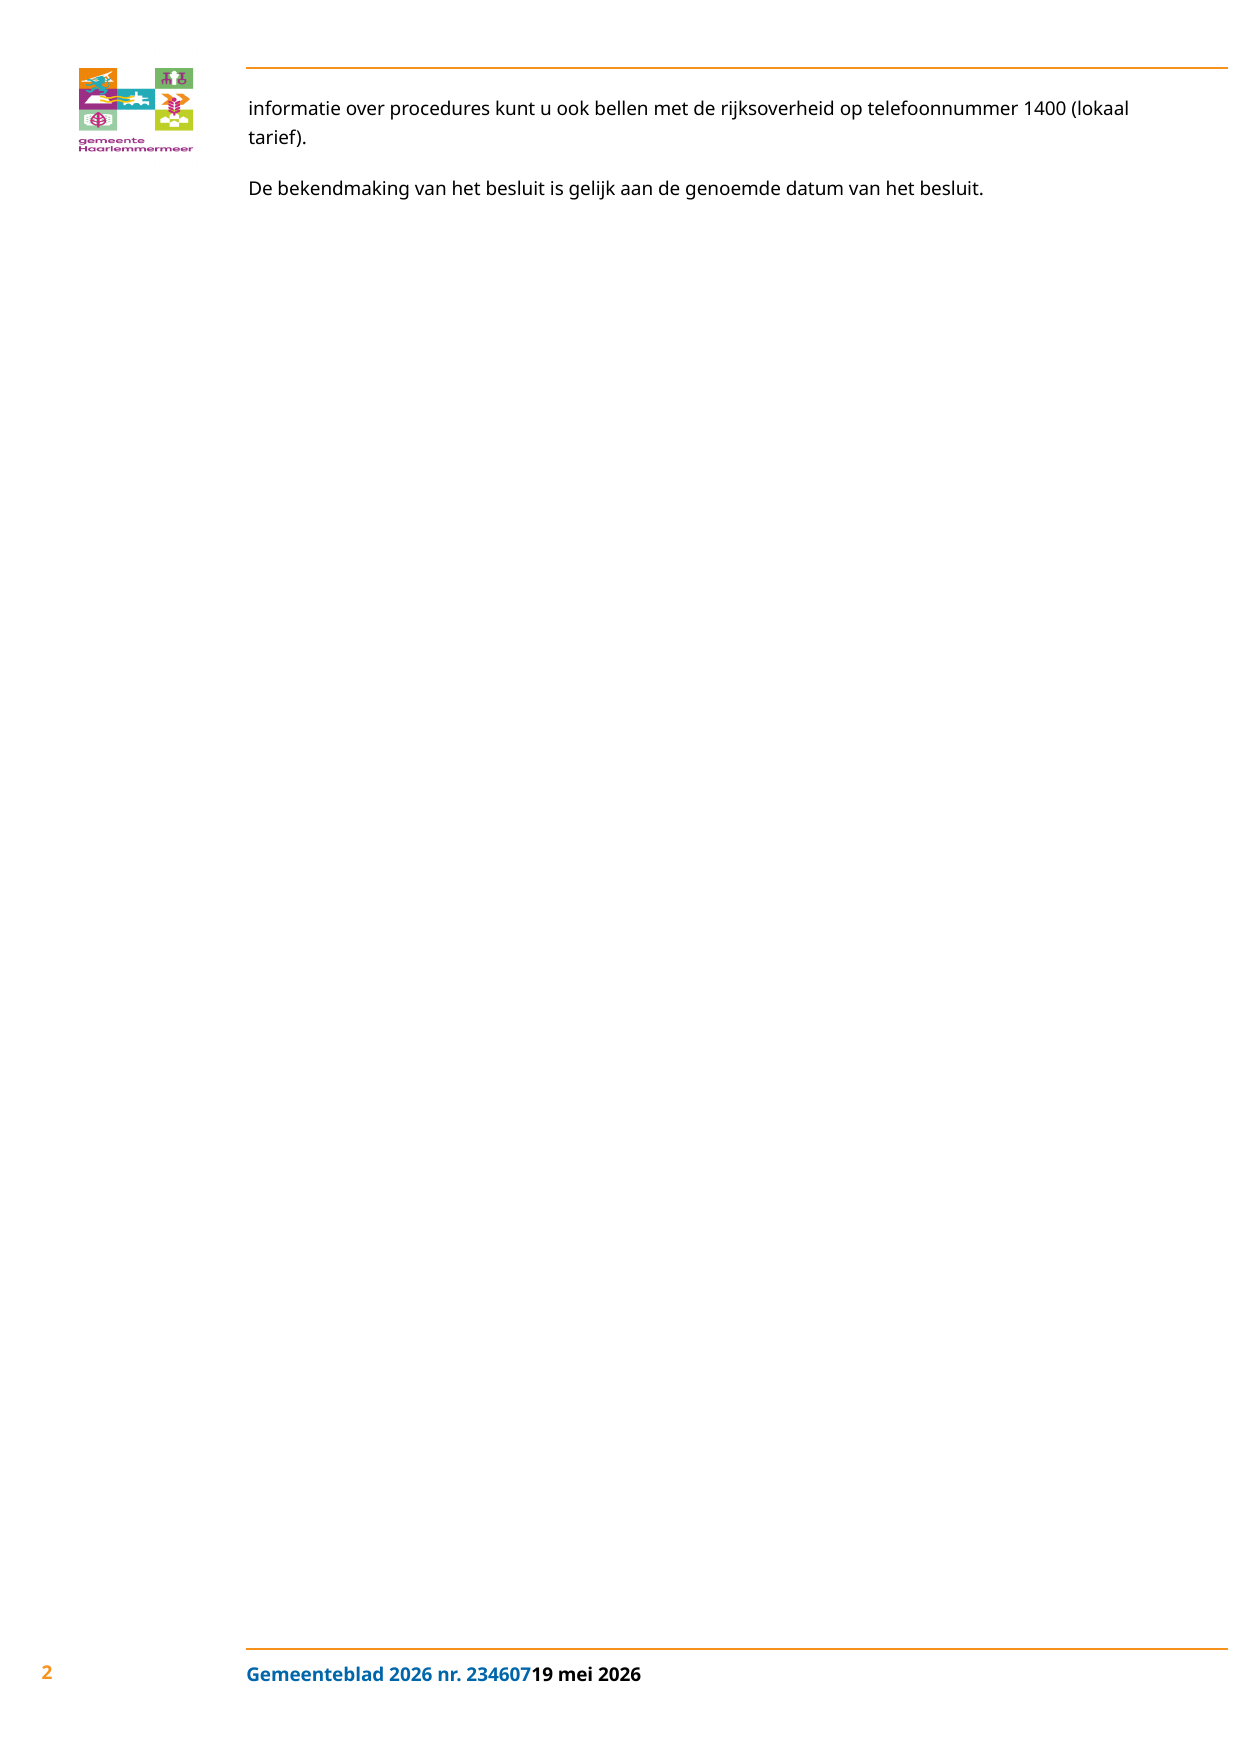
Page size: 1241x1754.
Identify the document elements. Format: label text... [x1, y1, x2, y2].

picture [41, 47, 231, 172]
text informatie over procedures kunt u ook bellen met de rijksoverheid op telefoonnummer 1400 (lokaal tarief). [248, 95, 1152, 150]
text De bekendmaking van het besluit is gelijk aan de genoemde datum van het besluit. [248, 175, 1152, 201]
